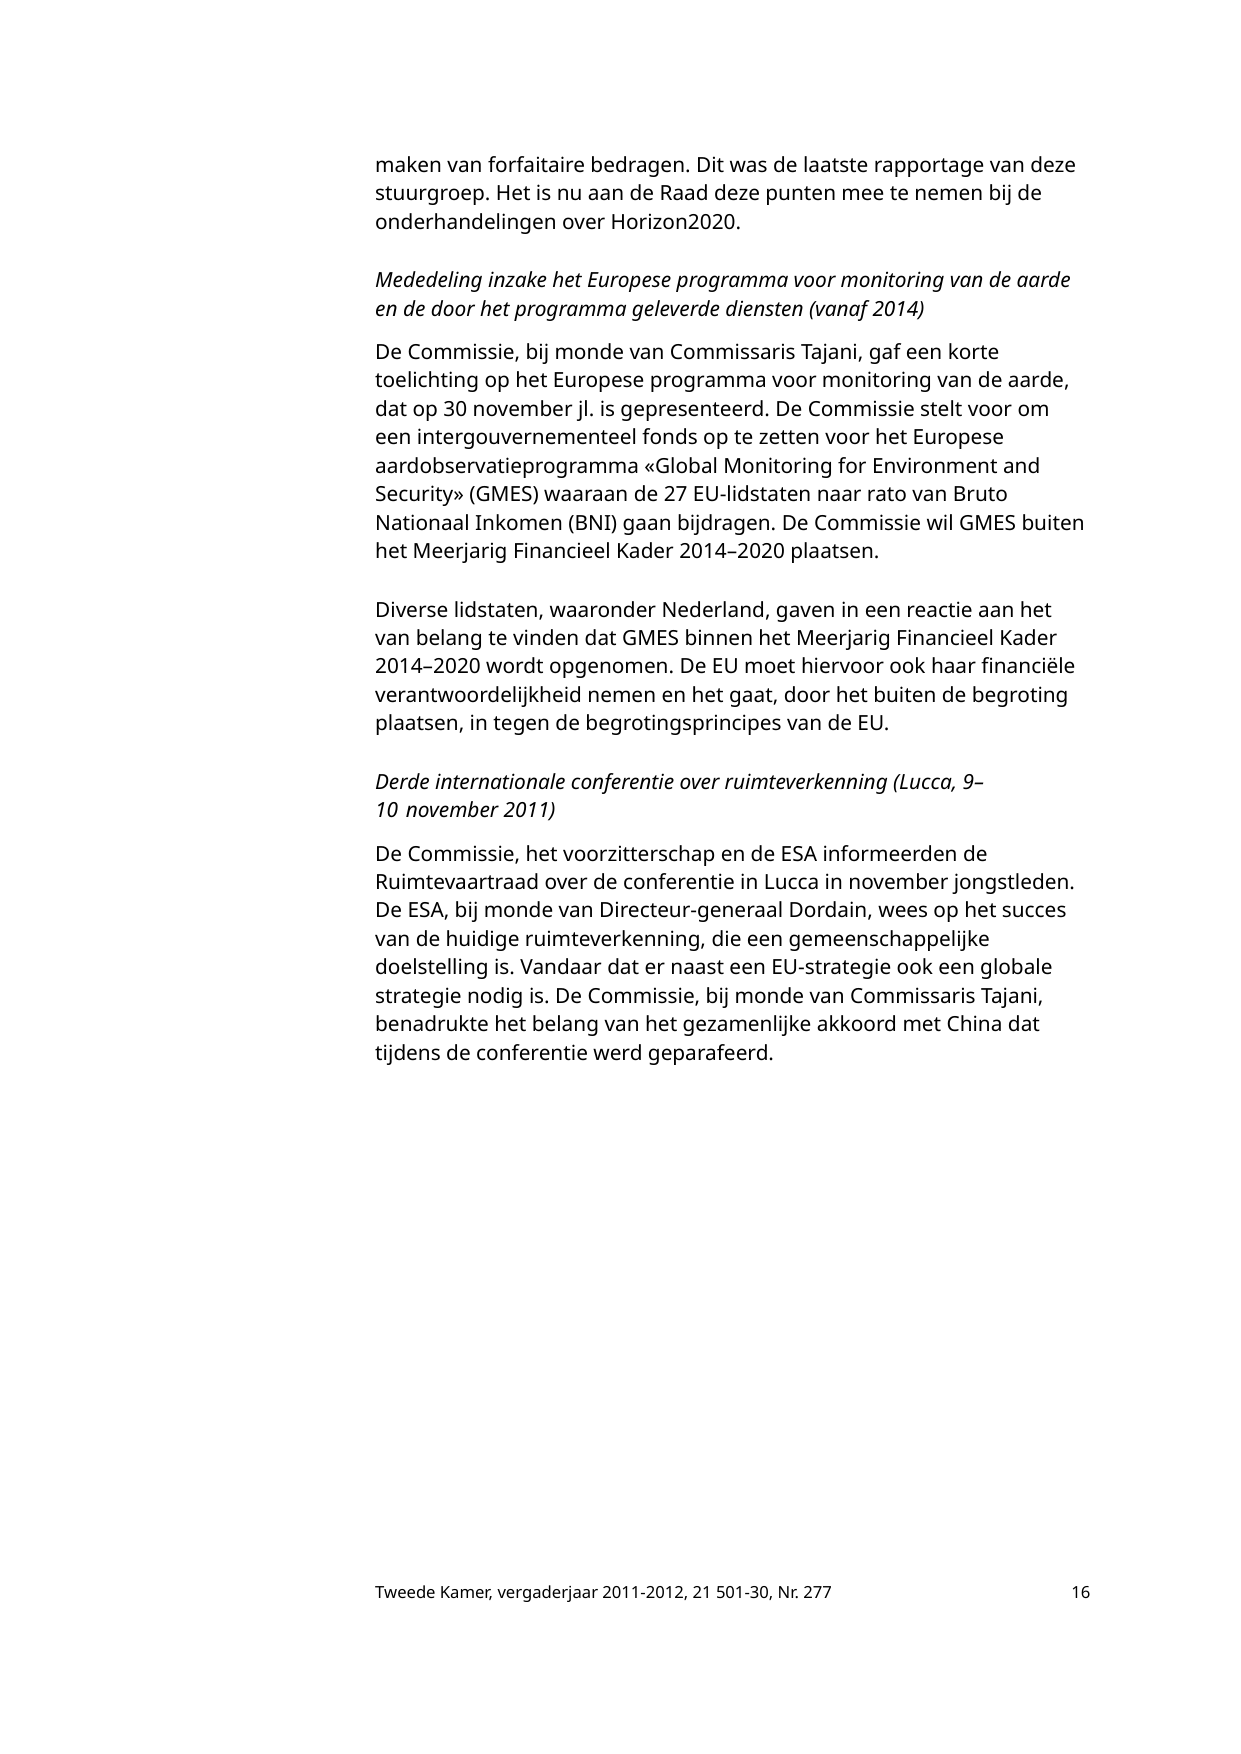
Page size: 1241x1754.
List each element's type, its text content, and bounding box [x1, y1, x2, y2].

text De Commissie, bij monde van Commissaris Tajani, gaf een korte toelichting op het Europese programma voor monitoring van de aarde, dat op 30 november jl. is gepresenteerd. De Commissie stelt voor om een intergouvernementeel fonds op te zetten voor het Europese aardobservatieprogramma «Global Monitoring for Environment and Security» (GMES) waaraan de 27 EU-lidstaten naar rato van Bruto Nationaal Inkomen (BNI) gaan bijdragen. De Commissie wil GMES buiten het Meerjarig Financieel Kader 2014–2020 plaatsen. [375, 337, 1090, 565]
text Diverse lidstaten, waaronder Nederland, gaven in een reactie aan het van belang te vinden dat GMES binnen het Meerjarig Financieel Kader 2014–2020 wordt opgenomen. De EU moet hiervoor ook haar financiële verantwoordelijkheid nemen en het gaat, door het buiten de begroting plaatsen, in tegen de begrotingsprincipes van de EU. [375, 595, 1090, 737]
text Mededeling inzake het Europese programma voor monitoring van de aarde en de door het programma geleverde diensten (vanaf 2014) [375, 265, 1090, 322]
text maken van forfaitaire bedragen. Dit was de laatste rapportage van deze stuurgroep. Het is nu aan de Raad deze punten mee te nemen bij de onderhandelingen over Horizon2020. [375, 150, 1090, 235]
text De Commissie, het voorzitterschap en de ESA informeerden de Ruimtevaartraad over de conferentie in Lucca in november jongstleden. De ESA, bij monde van Directeur-generaal Dordain, wees op het succes van de huidige ruimteverkenning, die een gemeenschappelijke doelstelling is. Vandaar dat er naast een EU-strategie ook een globale strategie nodig is. De Commissie, bij monde van Commissaris Tajani, benadrukte het belang van het gezamenlijke akkoord met China dat tijdens de conferentie werd geparafeerd. [375, 839, 1090, 1066]
text Derde internationale conferentie over ruimteverkenning (Lucca, 9–10 november 2011) [375, 767, 1090, 824]
